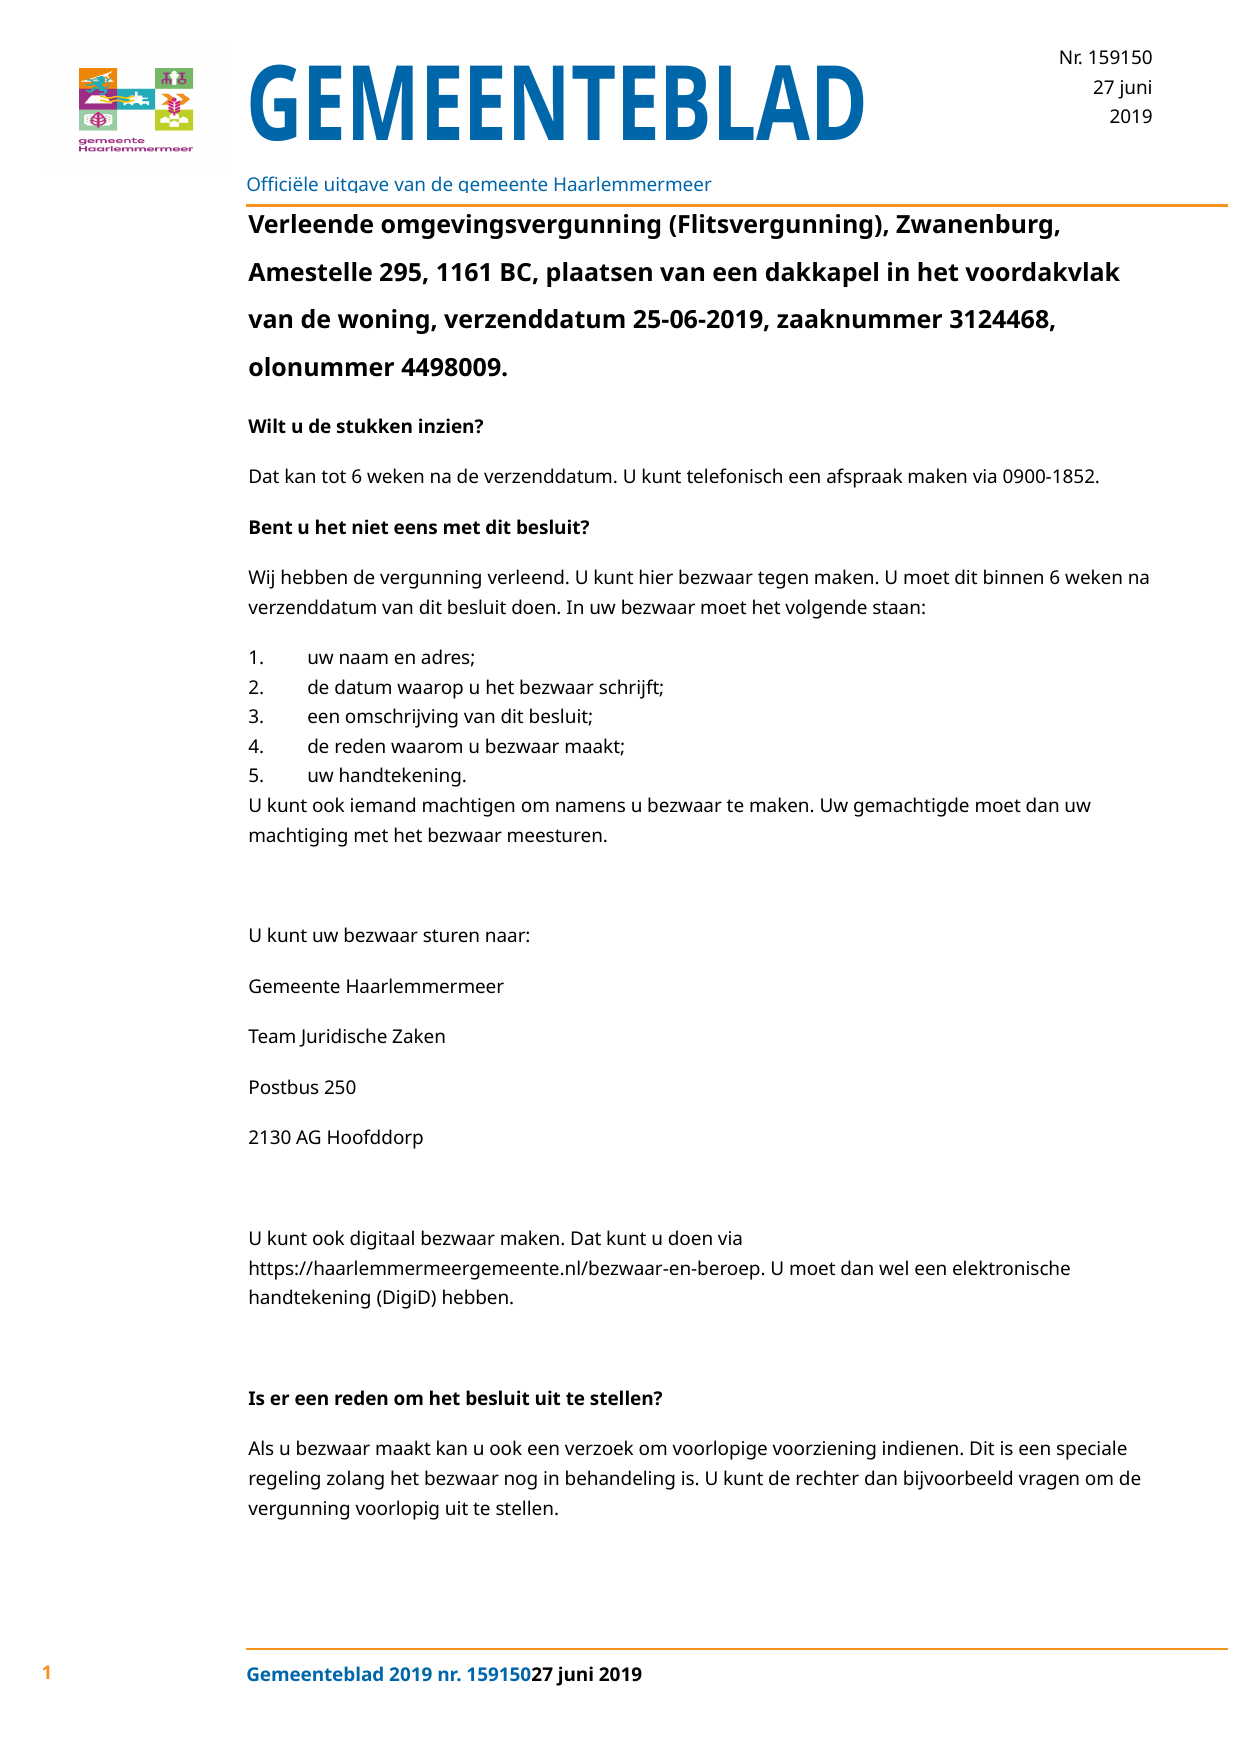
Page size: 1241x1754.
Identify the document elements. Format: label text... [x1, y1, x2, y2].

text Team Juridische Zaken [248, 1023, 1152, 1049]
list uw handtekening. [248, 763, 1152, 788]
text Wij hebben de vergunning verleend. U kunt hier bezwaar tegen maken. U moet dit binnen 6 weken na verzenddatum van dit besluit doen. In uw bezwaar moet het volgende staan: [248, 564, 1152, 620]
list de reden waarom u bezwaar maakt; [248, 733, 1152, 759]
text Als u bezwaar maakt kan u ook een verzoek om voorlopige voorziening indienen. Dit is een speciale regeling zolang het bezwaar nog in behandeling is. U kunt de rechter dan bijvoorbeeld vragen om de vergunning voorlopig uit te stellen. [248, 1436, 1152, 1521]
text Is er een reden om het besluit uit te stellen? [248, 1385, 1152, 1411]
text U kunt uw bezwaar sturen naar: [248, 923, 1152, 948]
text U kunt ook digitaal bezwaar maken. Dat kunt u doen via https://haarlemmermeergemeente.nl/bezwaar-en-beroep. U moet dan wel een elektronische handtekening (DigiD) hebben. [248, 1225, 1152, 1310]
picture [41, 47, 231, 172]
list uw naam en adres; [248, 644, 1152, 670]
text U kunt ook iemand machtigen om namens u bezwaar te maken. Uw gemachtigde moet dan uw machtiging met het bezwaar meesturen. [248, 792, 1152, 848]
text Postbus 250 [248, 1074, 1152, 1100]
text Dat kan tot 6 weken na de verzenddatum. U kunt telefonisch een afspraak maken via 0900-1852. [248, 463, 1152, 489]
list een omschrijving van dit besluit; [248, 703, 1152, 729]
text Bent u het niet eens met dit besluit? [248, 514, 1152, 540]
text 2130 AG Hoofddorp [248, 1124, 1152, 1150]
list de datum waarop u het bezwaar schrijft; [248, 674, 1152, 700]
text Gemeente Haarlemmermeer [248, 973, 1152, 999]
text Wilt u de stukken inzien? [248, 413, 1152, 439]
text Verleende omgevingsvergunning (Flitsvergunning), Zwanenburg, Amestelle 295, 1161 BC, plaatsen van een dakkapel in het voordakvlak van de woning, verzenddatum 25-06-2019, zaaknummer 3124468, olonummer 4498009. [248, 207, 1152, 384]
